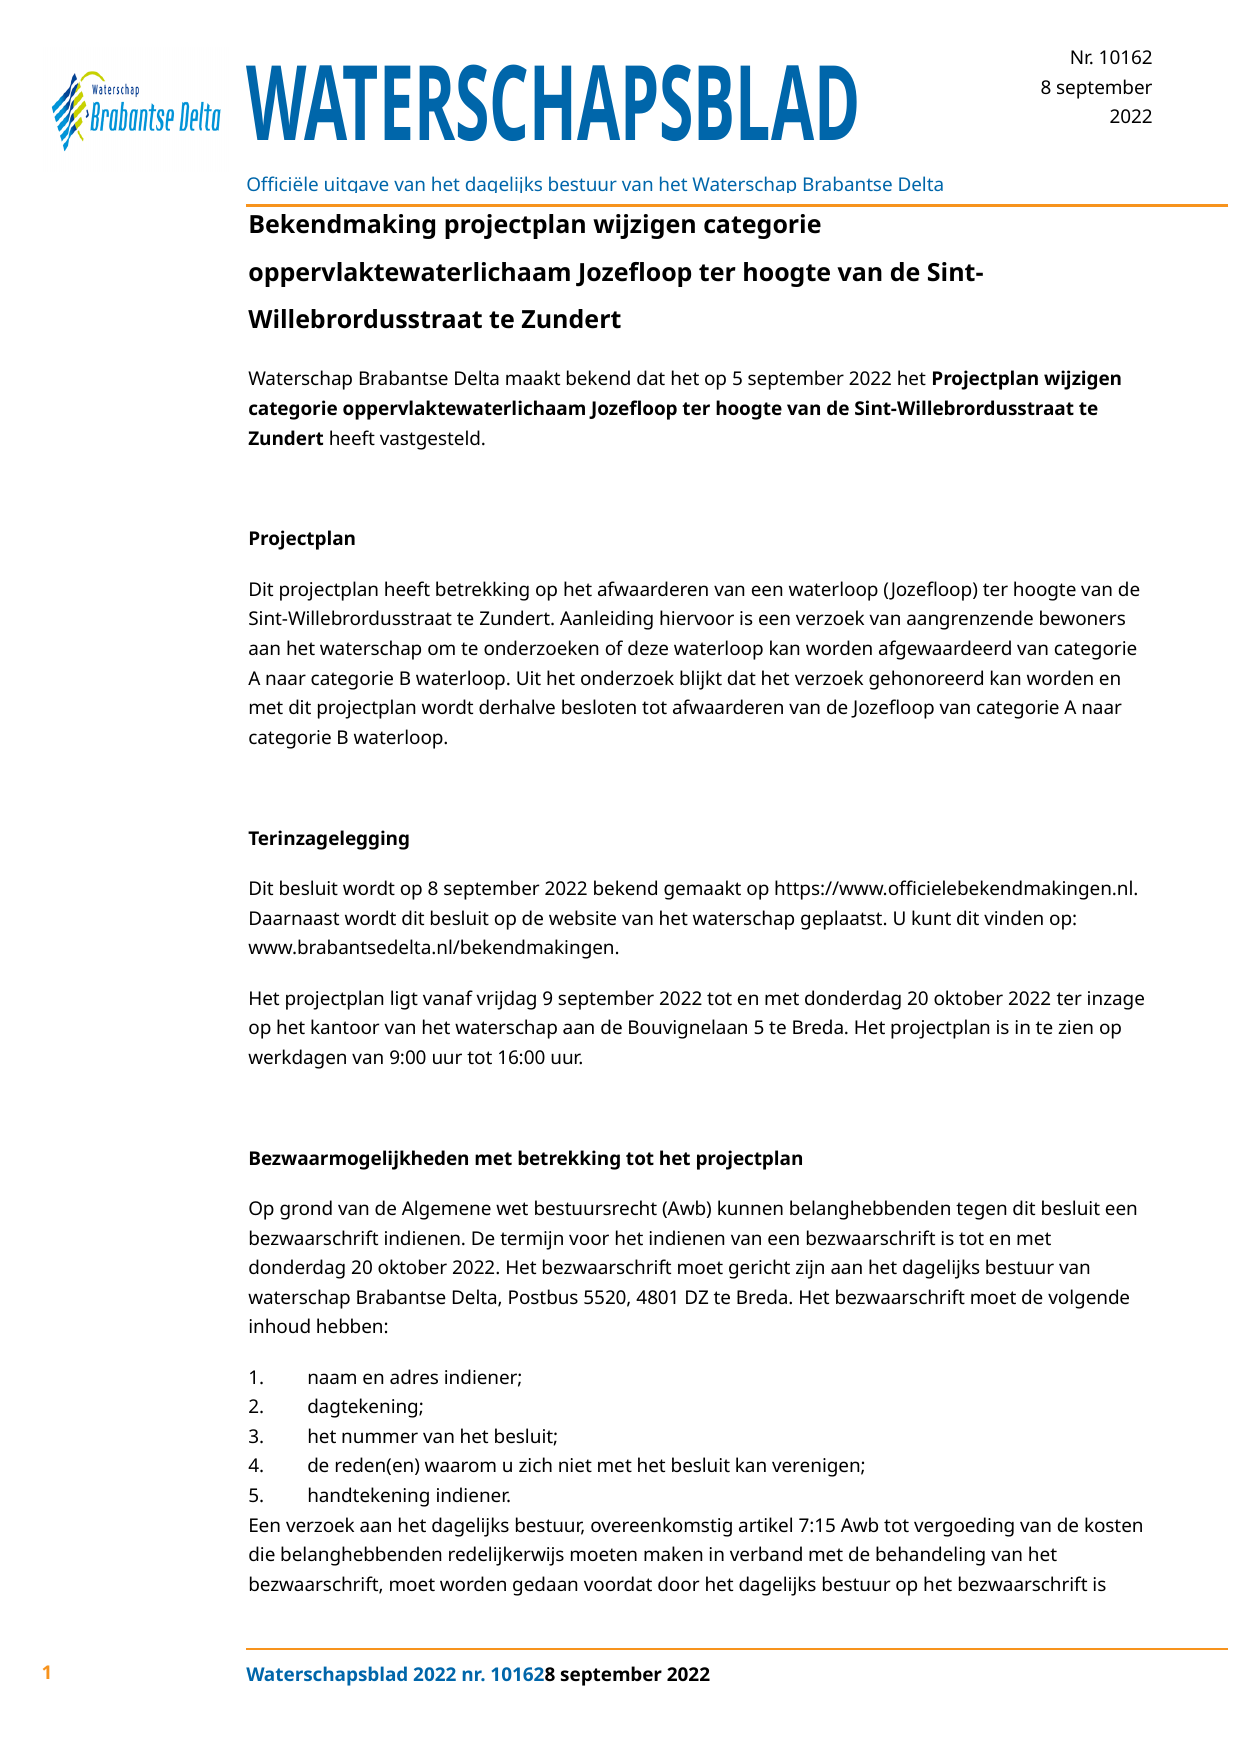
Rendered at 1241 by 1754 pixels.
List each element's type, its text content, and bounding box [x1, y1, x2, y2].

list dagtekening; [248, 1393, 1152, 1419]
text Projectplan [248, 526, 1152, 551]
text Waterschap Brabantse Delta maakt bekend dat het op 5 september 2022 het Projectplan wijzigen categorie oppervlaktewaterlichaam Jozefloop ter hoogte van de Sint-Willebrordusstraat te Zundert heeft vastgesteld. [248, 366, 1152, 450]
picture [41, 47, 231, 172]
list handtekening indiener. [248, 1482, 1152, 1508]
text Dit besluit wordt op 8 september 2022 bekend gemaakt op https://www.officielebekendmakingen.nl. Daarnaast wordt dit besluit op de website van het waterschap geplaatst. U kunt dit vinden op: www.brabantsedelta.nl/bekendmakingen. [248, 875, 1152, 960]
list het nummer van het besluit; [248, 1423, 1152, 1449]
text Een verzoek aan het dagelijks bestuur, overeenkomstig artikel 7:15 Awb tot vergoeding van de kosten die belanghebbenden redelijkerwijs moeten maken in verband met de behandeling van het bezwaarschrift, moet worden gedaan voordat door het dagelijks bestuur op het bezwaarschrift is [248, 1512, 1152, 1597]
text Op grond van de Algemene wet bestuursrecht (Awb) kunnen belanghebbenden tegen dit besluit een bezwaarschrift indienen. De termijn voor het indienen van een bezwaarschrift is tot en met donderdag 20 oktober 2022. Het bezwaarschrift moet gericht zijn aan het dagelijks bestuur van waterschap Brabantse Delta, Postbus 5520, 4801 DZ te Breda. Het bezwaarschrift moet de volgende inhoud hebben: [248, 1195, 1152, 1339]
list de reden(en) waarom u zich niet met het besluit kan verenigen; [248, 1453, 1152, 1478]
text Terinzagelegging [248, 825, 1152, 850]
text Dit projectplan heeft betrekking op het afwaarderen van een waterloop (Jozefloop) ter hoogte van de Sint-Willebrordusstraat te Zundert. Aanleiding hiervoor is een verzoek van aangrenzende bewoners aan het waterschap om te onderzoeken of deze waterloop kan worden afgewaardeerd van categorie A naar categorie B waterloop. Uit het onderzoek blijkt dat het verzoek gehonoreerd kan worden en met dit projectplan wordt derhalve besloten tot afwaarderen van de Jozefloop van categorie A naar categorie B waterloop. [248, 576, 1152, 749]
text Het projectplan ligt vanaf vrijdag 9 september 2022 tot en met donderdag 20 oktober 2022 ter inzage op het kantoor van het waterschap aan de Bouvignelaan 5 te Breda. Het projectplan is in te zien op werkdagen van 9:00 uur tot 16:00 uur. [248, 985, 1152, 1069]
text Bekendmaking projectplan wijzigen categorie oppervlaktewaterlichaam Jozefloop ter hoogte van de Sint-Willebrordusstraat te Zundert [248, 207, 1152, 336]
list naam en adres indiener; [248, 1364, 1152, 1389]
text Bezwaarmogelijkheden met betrekking tot het projectplan [248, 1145, 1152, 1170]
